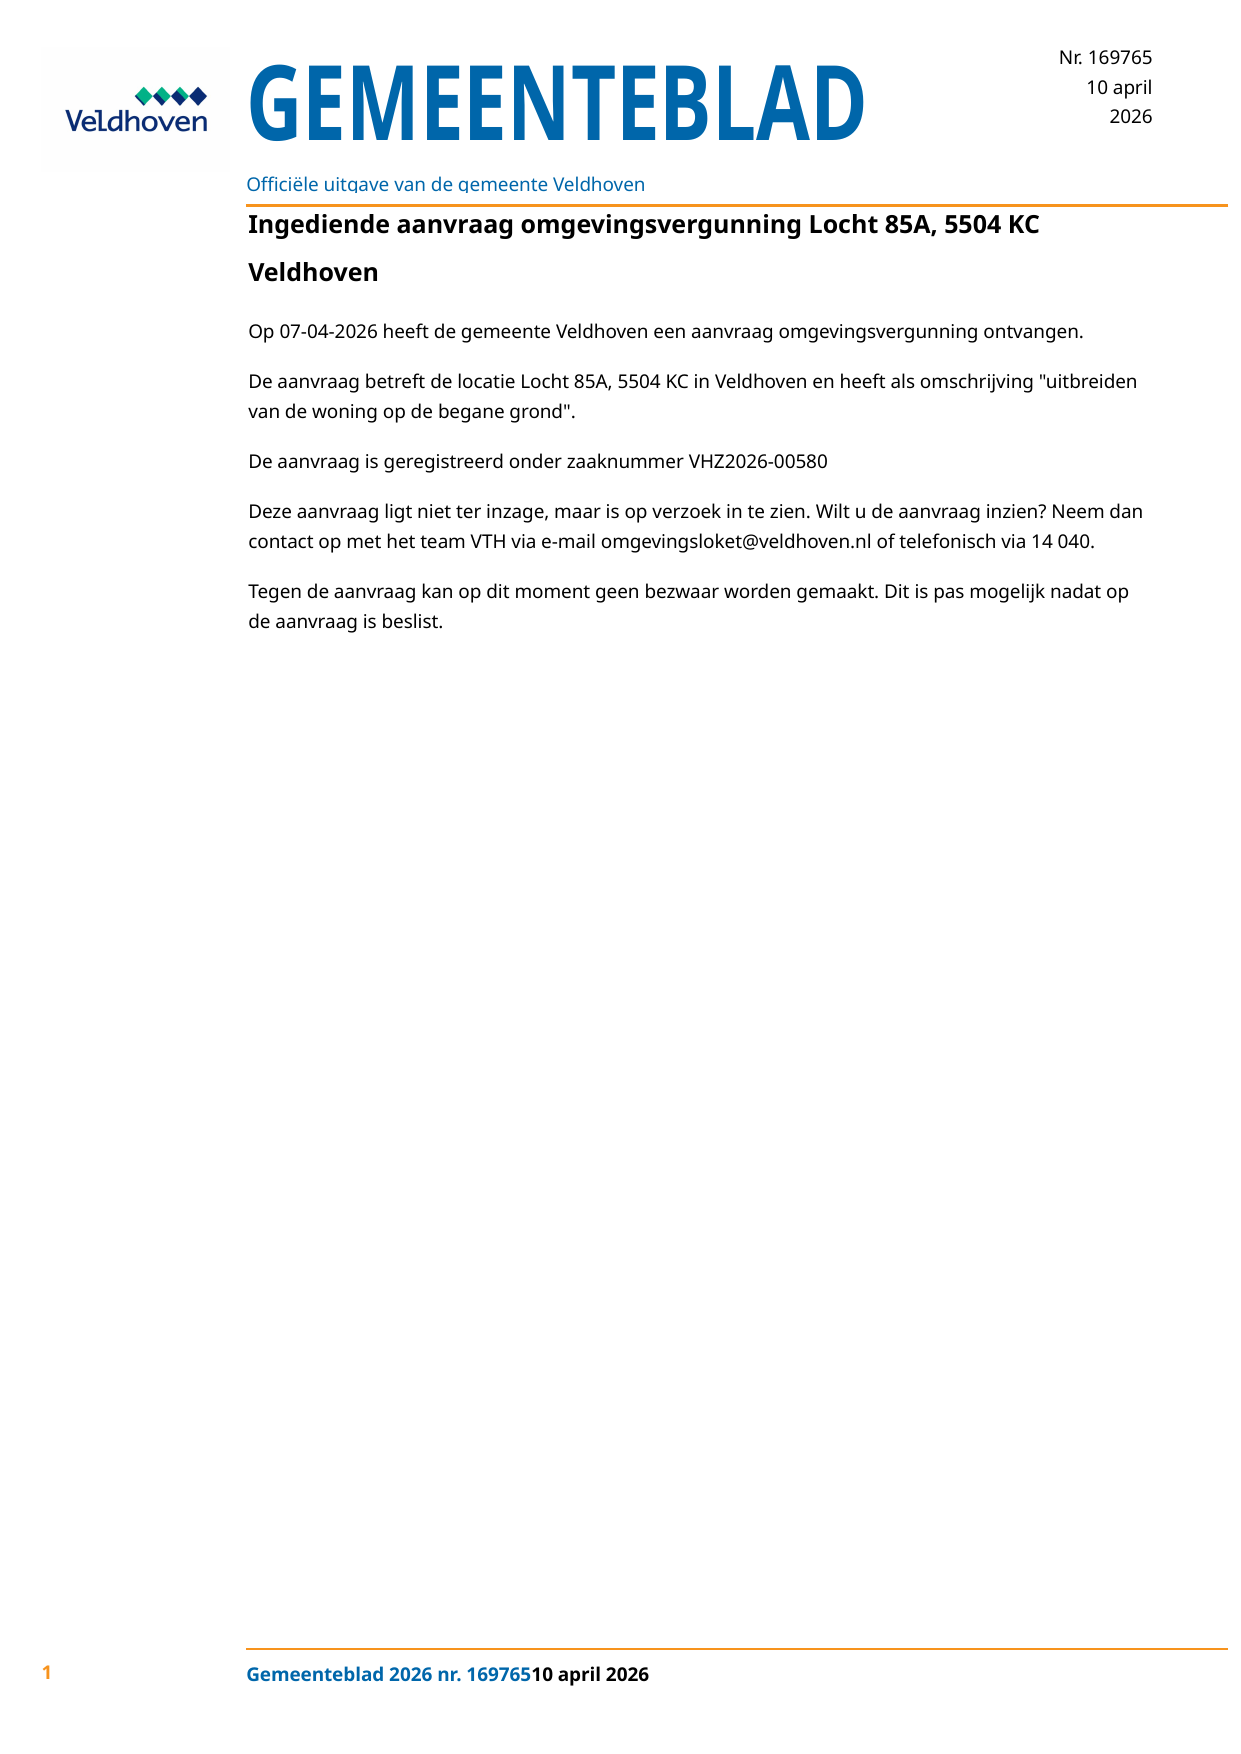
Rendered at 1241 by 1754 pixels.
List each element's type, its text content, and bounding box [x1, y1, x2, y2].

picture [41, 47, 231, 172]
text Op 07-04-2026 heeft de gemeente Veldhoven een aanvraag omgevingsvergunning ontvangen. [248, 318, 1152, 344]
text Deze aanvraag ligt niet ter inzage, maar is op verzoek in te zien. Wilt u de aanvraag inzien? Neem dan contact op met het team VTH via e-mail omgevingsloket@veldhoven.nl of telefonisch via 14 040. [248, 499, 1152, 554]
text Tegen de aanvraag kan op dit moment geen bezwaar worden gemaakt. Dit is pas mogelijk nadat op de aanvraag is beslist. [248, 579, 1152, 634]
text De aanvraag betreft de locatie Locht 85A, 5504 KC in Veldhoven en heeft als omschrijving "uitbreiden van de woning op de begane grond". [248, 368, 1152, 424]
text De aanvraag is geregistreerd onder zaaknummer VHZ2026-00580 [248, 448, 1152, 474]
text Ingediende aanvraag omgevingsvergunning Locht 85A, 5504 KC Veldhoven [248, 207, 1152, 288]
